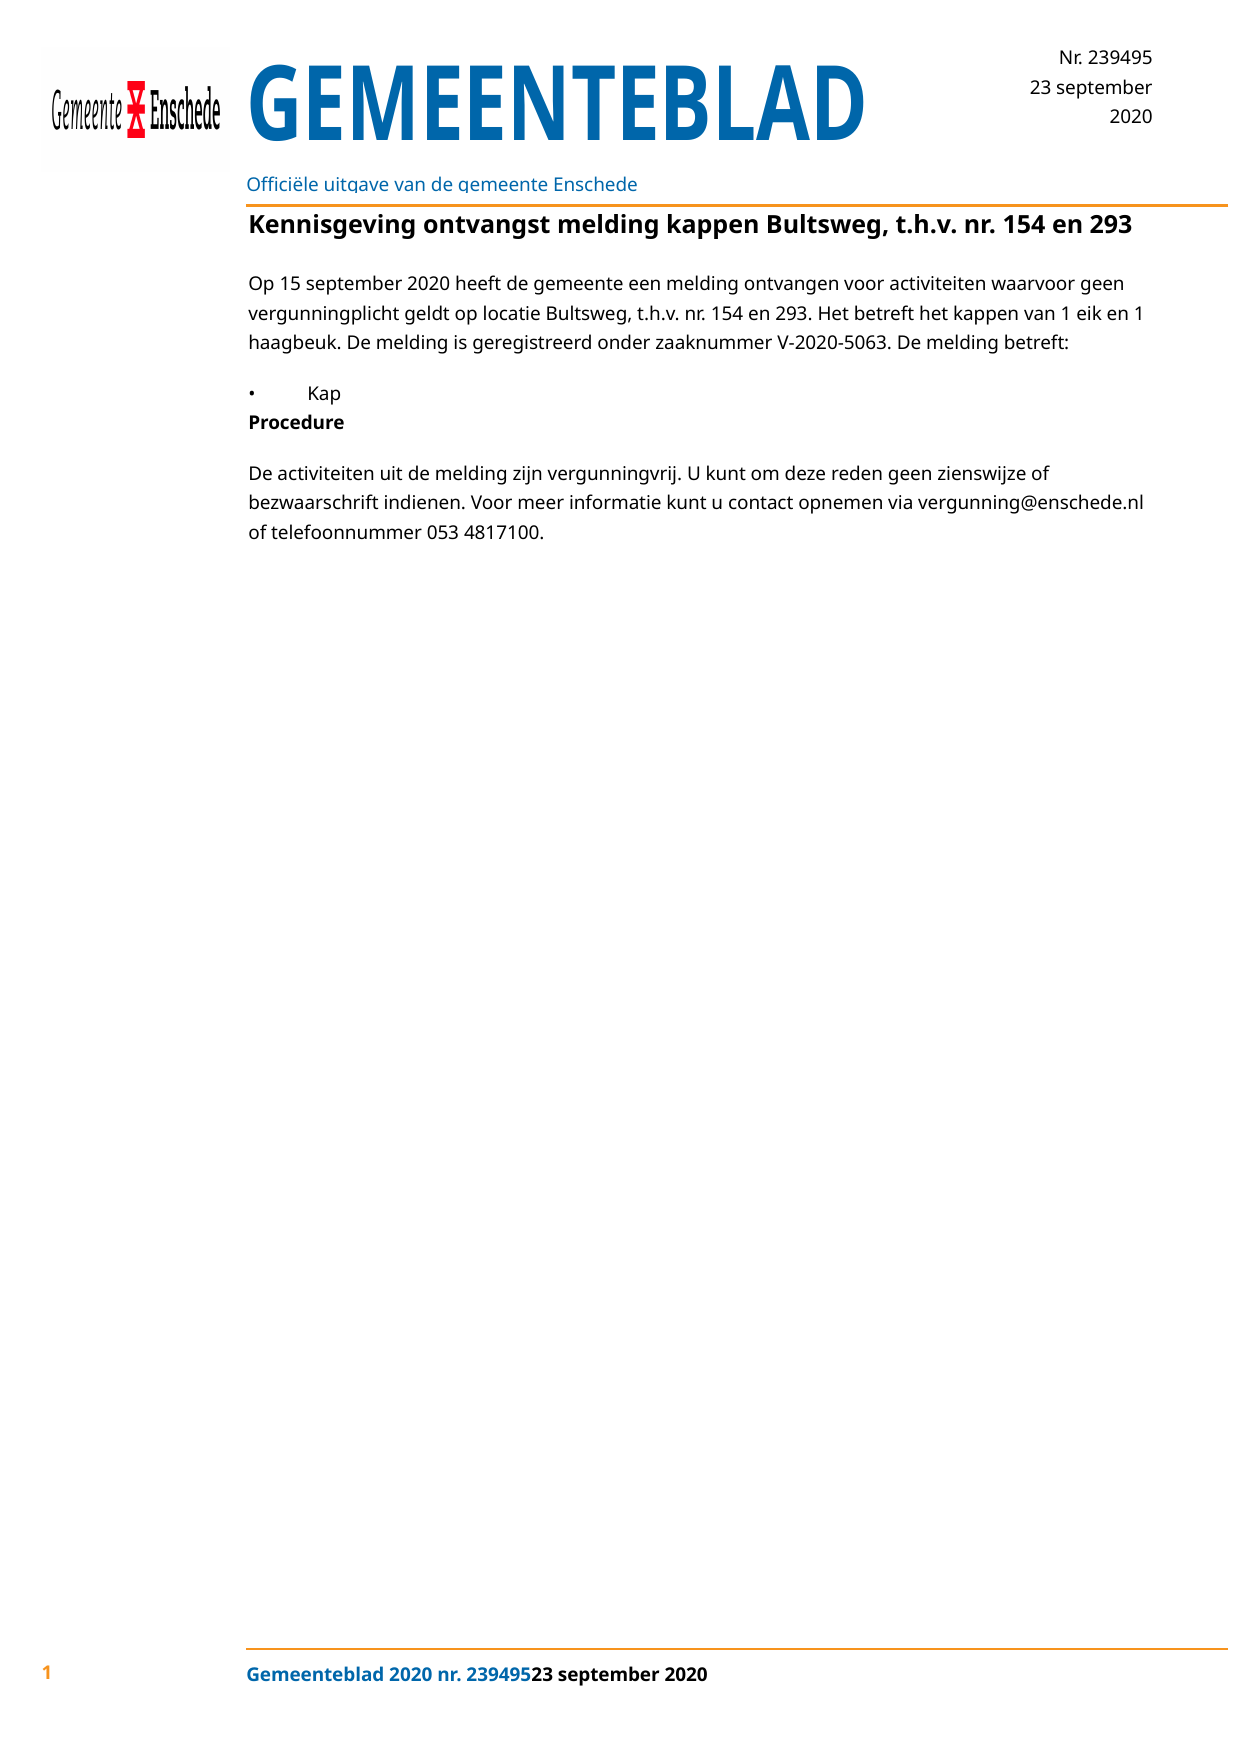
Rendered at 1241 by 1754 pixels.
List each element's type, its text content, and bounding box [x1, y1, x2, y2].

text De activiteiten uit de melding zijn vergunningvrij. U kunt om deze reden geen zienswijze of bezwaarschrift indienen. Voor meer informatie kunt u contact opnemen via vergunning@enschede.nl of telefoonnummer 053 4817100. [248, 460, 1152, 545]
picture [41, 47, 231, 172]
text Kennisgeving ontvangst melding kappen Bultsweg, t.h.v. nr. 154 en 293 [248, 207, 1152, 241]
text Op 15 september 2020 heeft de gemeente een melding ontvangen voor activiteiten waarvoor geen vergunningplicht geldt op locatie Bultsweg, t.h.v. nr. 154 en 293. Het betreft het kappen van 1 eik en 1 haagbeuk. De melding is geregistreerd onder zaaknummer V-2020-5063. De melding betreft: [248, 270, 1152, 355]
text Procedure [248, 409, 1152, 435]
list Kap [248, 380, 1152, 406]
